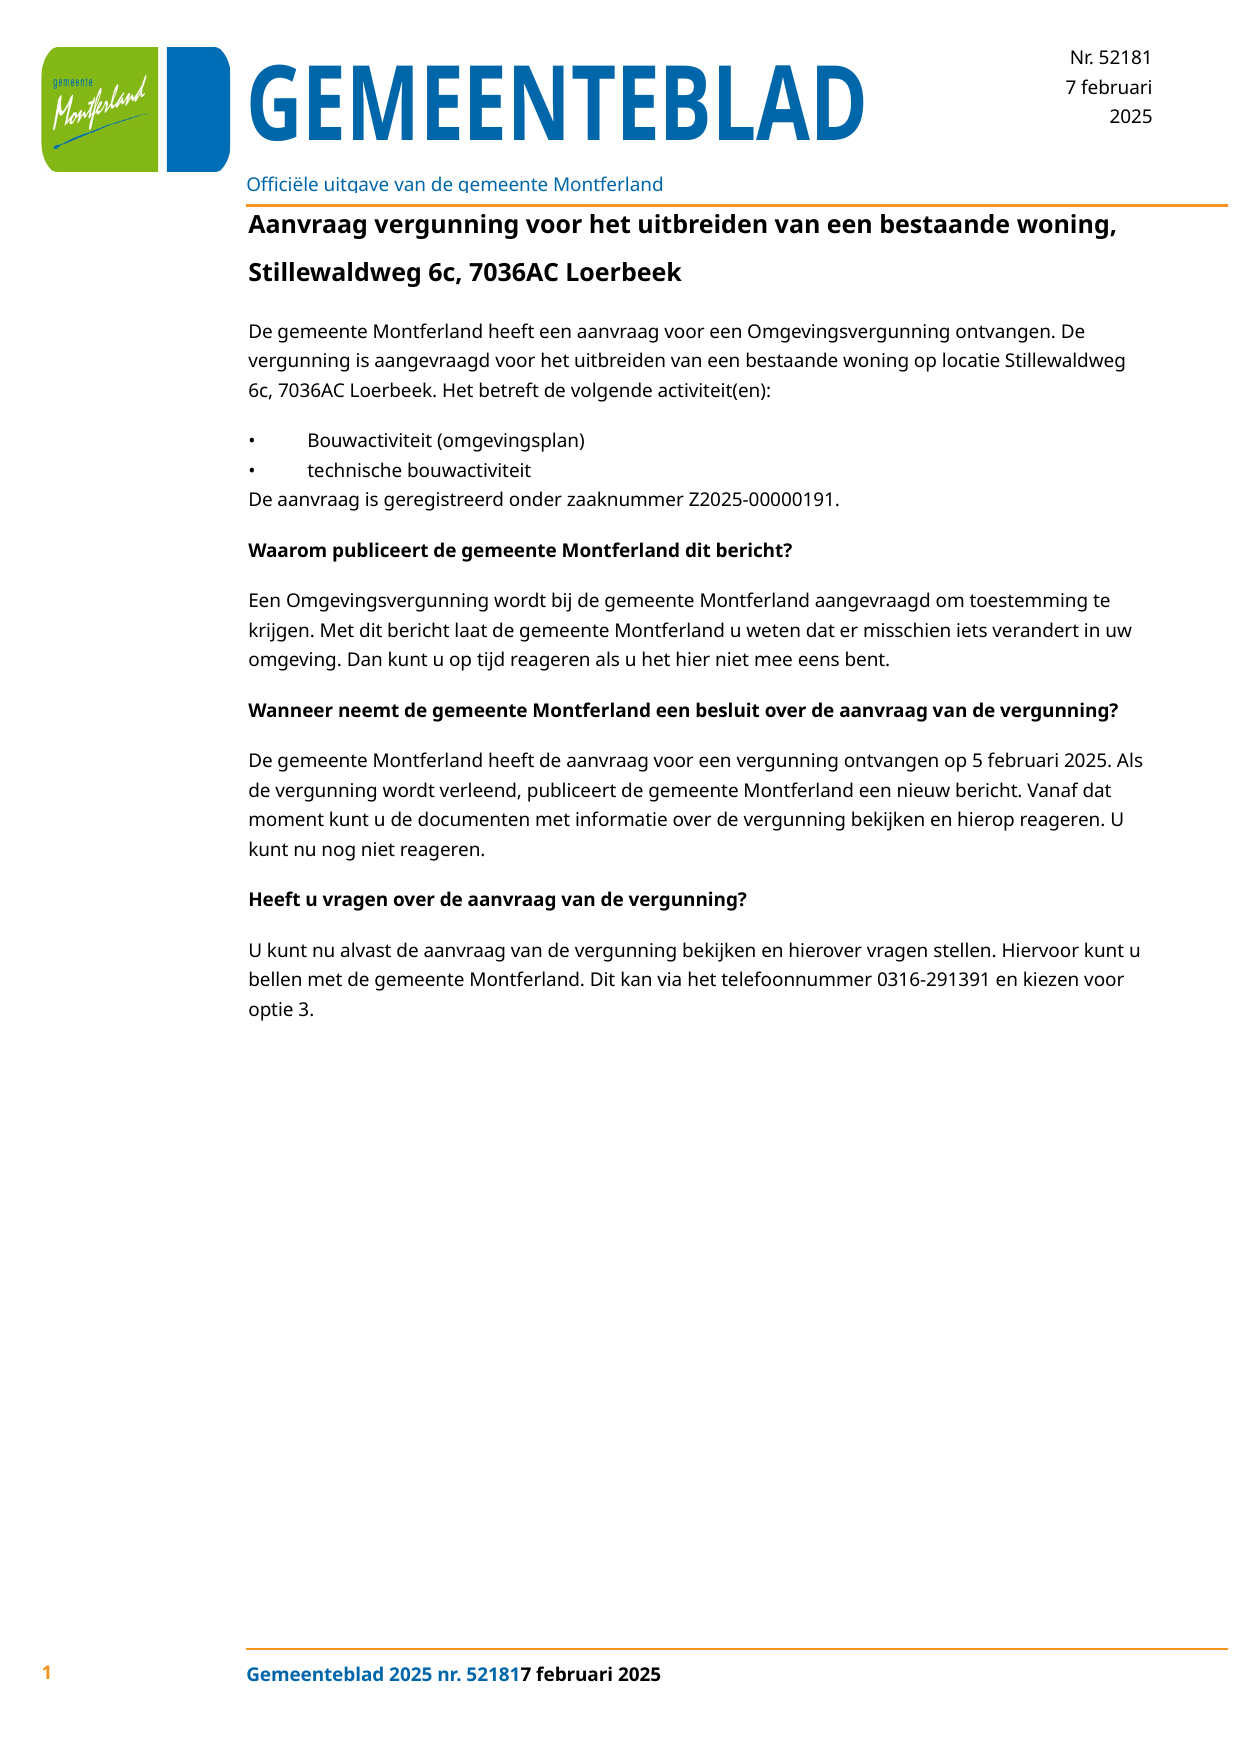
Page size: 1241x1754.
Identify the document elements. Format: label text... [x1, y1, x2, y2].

text De aanvraag is geregistreerd onder zaaknummer Z2025-00000191. [248, 487, 1152, 512]
text Waarom publiceert de gemeente Montferland dit bericht? [248, 537, 1152, 563]
text U kunt nu alvast de aanvraag van de vergunning bekijken en hierover vragen stellen. Hiervoor kunt u bellen met de gemeente Montferland. Dit kan via het telefoonnummer 0316-291391 en kiezen voor optie 3. [248, 937, 1152, 1022]
text Heeft u vragen over de aanvraag van de vergunning? [248, 887, 1152, 912]
text Wanneer neemt de gemeente Montferland een besluit over de aanvraag van de vergunning? [248, 697, 1152, 723]
list technische bouwactiviteit [248, 457, 1152, 483]
picture [41, 47, 231, 172]
text Aanvraag vergunning voor het uitbreiden van een bestaande woning, Stillewaldweg 6c, 7036AC Loerbeek [248, 207, 1152, 288]
text De gemeente Montferland heeft een aanvraag voor een Omgevingsvergunning ontvangen. De vergunning is aangevraagd voor het uitbreiden van een bestaande woning op locatie Stillewaldweg 6c, 7036AC Loerbeek. Het betreft de volgende activiteit(en): [248, 318, 1152, 403]
text De gemeente Montferland heeft de aanvraag voor een vergunning ontvangen op 5 februari 2025. Als de vergunning wordt verleend, publiceert de gemeente Montferland een nieuw bericht. Vanaf dat moment kunt u de documenten met informatie over de vergunning bekijken en hierop reageren. U kunt nu nog niet reageren. [248, 747, 1152, 862]
list Bouwactiviteit (omgevingsplan) [248, 427, 1152, 453]
text Een Omgevingsvergunning wordt bij de gemeente Montferland aangevraagd om toestemming te krijgen. Met dit bericht laat de gemeente Montferland u weten dat er misschien iets verandert in uw omgeving. Dan kunt u op tijd reageren als u het hier niet mee eens bent. [248, 587, 1152, 672]
